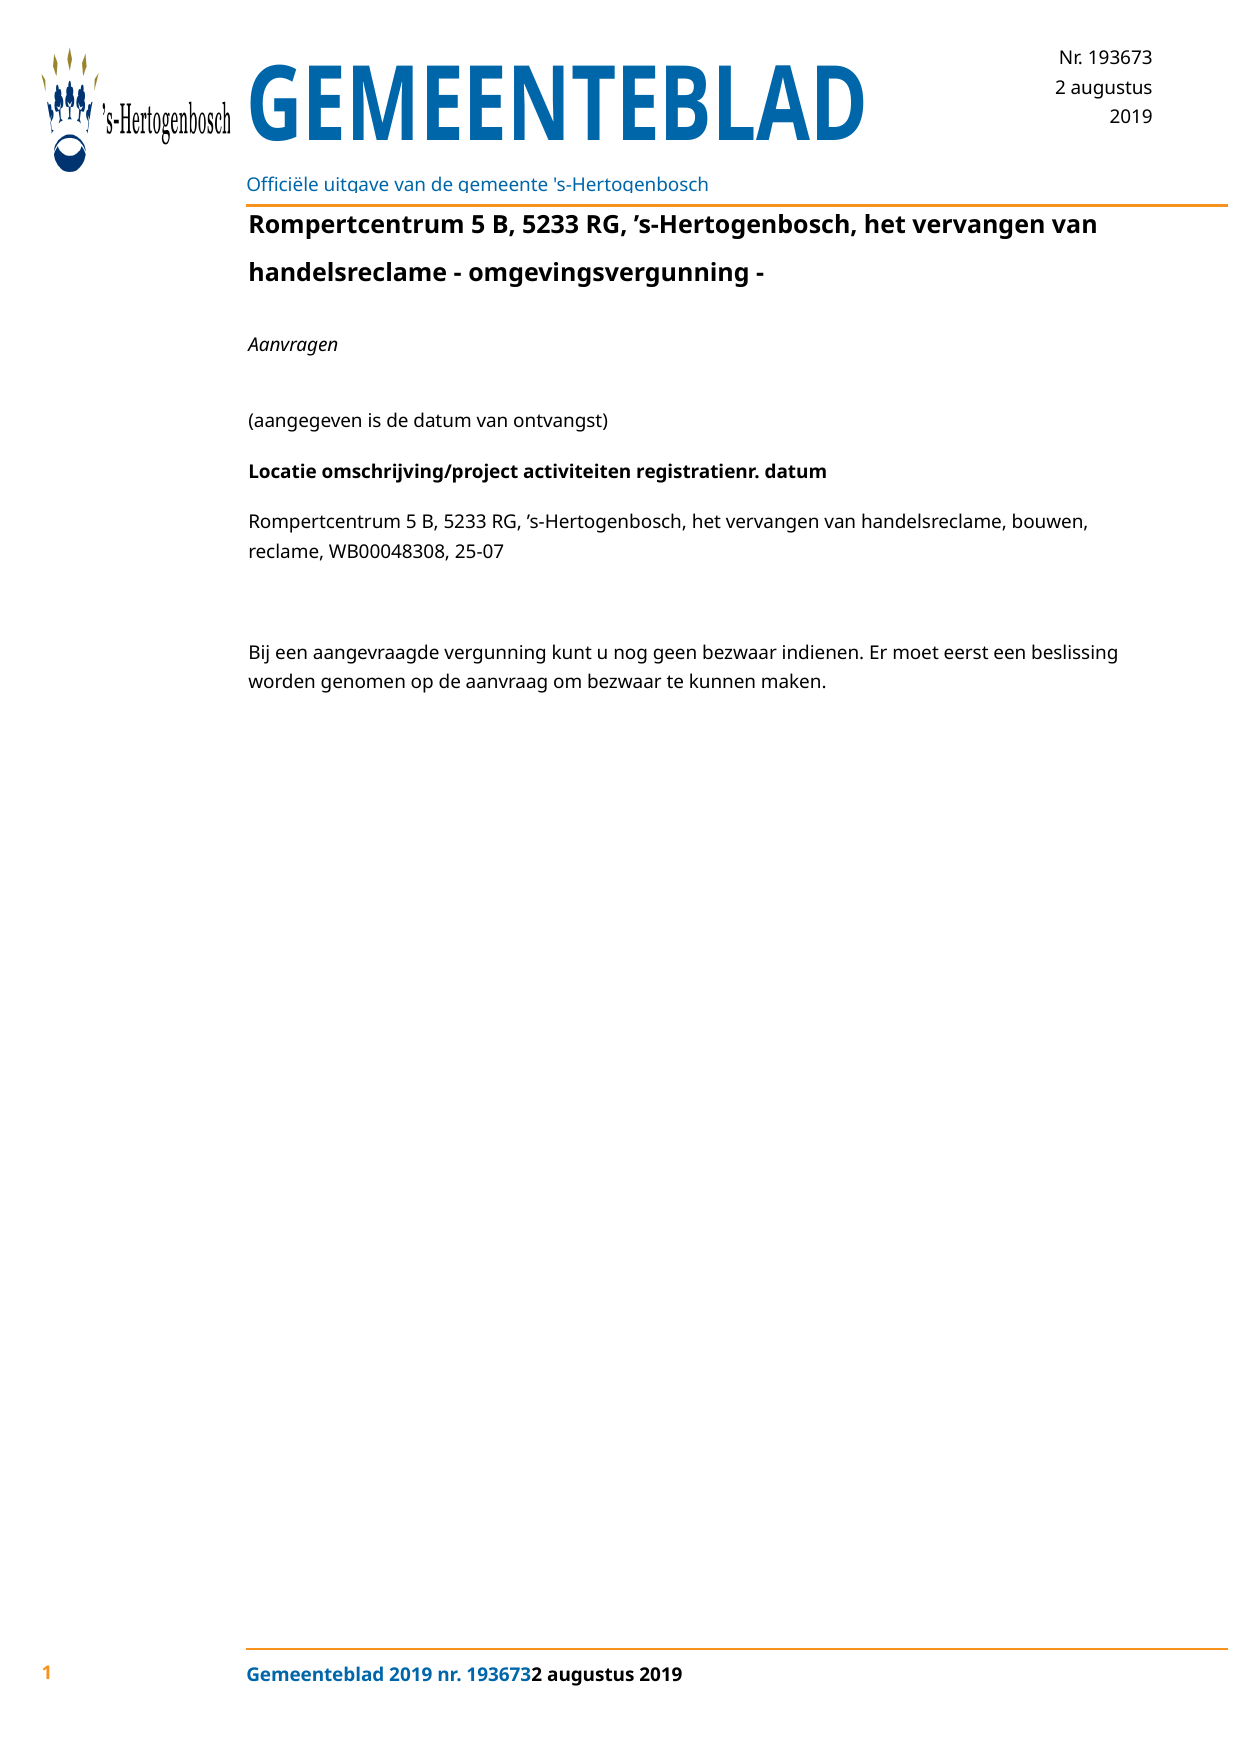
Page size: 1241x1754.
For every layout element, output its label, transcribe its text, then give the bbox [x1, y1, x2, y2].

text Aanvragen [248, 331, 1152, 357]
text (aangegeven is de datum van ontvangst) [248, 408, 1152, 433]
picture [41, 47, 231, 172]
text Bij een aangevraagde vergunning kunt u nog geen bezwaar indienen. Er moet eerst een beslissing worden genomen op de aanvraag om bezwaar te kunnen maken. [248, 639, 1152, 694]
text Rompertcentrum 5 B, 5233 RG, ’s-Hertogenbosch, het vervangen van handelsreclame - omgevingsvergunning - [248, 207, 1152, 288]
text Locatie omschrijving/project activiteiten registratienr. datum [248, 458, 1152, 484]
text Rompertcentrum 5 B, 5233 RG, ’s-Hertogenbosch, het vervangen van handelsreclame, bouwen, reclame, WB00048308, 25-07 [248, 508, 1152, 564]
